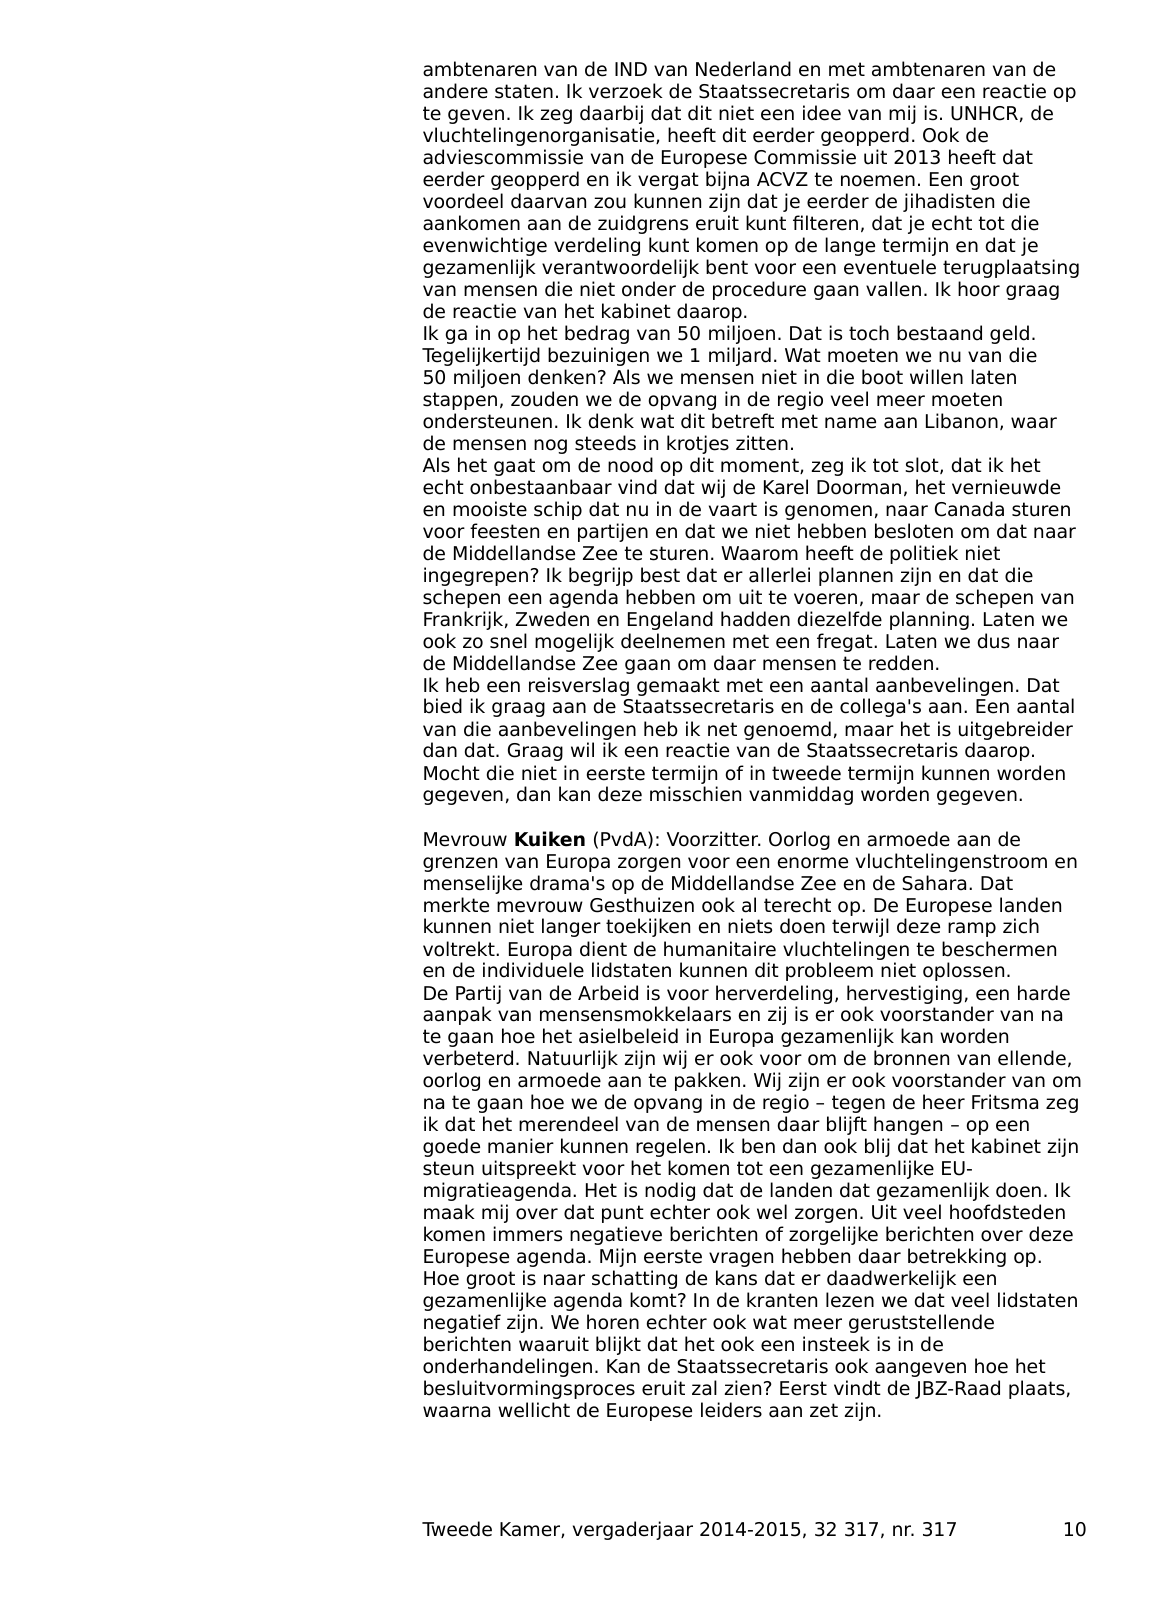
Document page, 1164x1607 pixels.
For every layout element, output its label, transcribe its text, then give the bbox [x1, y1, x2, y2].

text Ik heb een reisverslag gemaakt met een aantal aanbevelingen. Dat bied ik graag aan de Staatssecretaris en de collega's aan. Een aantal van die aanbevelingen heb ik net genoemd, maar het is uitgebreider dan dat. Graag wil ik een reactie van de Staatssecretaris daarop. Mocht die niet in eerste termijn of in tweede termijn kunnen worden gegeven, dan kan deze misschien vanmiddag worden gegeven. [422, 674, 1087, 806]
text De Partij van de Arbeid is voor herverdeling, hervestiging, een harde aanpak van mensensmokkelaars en zij is er ook voorstander van na te gaan hoe het asielbeleid in Europa gezamenlijk kan worden verbeterd. Natuurlijk zijn wij er ook voor om de bronnen van ellende, oorlog en armoede aan te pakken. Wij zijn er ook voorstander van om na te gaan hoe we de opvang in de regio – tegen de heer Fritsma zeg ik dat het merendeel van de mensen daar blijft hangen – op een goede manier kunnen regelen. Ik ben dan ook blij dat het kabinet zijn steun uitspreekt voor het komen tot een gezamenlijke EU-migratieagenda. Het is nodig dat de landen dat gezamenlijk doen. Ik maak mij over dat punt echter ook wel zorgen. Uit veel hoofdsteden komen immers negatieve berichten of zorgelijke berichten over deze Europese agenda. Mijn eerste vragen hebben daar betrekking op. [422, 982, 1087, 1268]
text Als het gaat om de nood op dit moment, zeg ik tot slot, dat ik het echt onbestaanbaar vind dat wij de Karel Doorman, het vernieuwde en mooiste schip dat nu in de vaart is genomen, naar Canada sturen voor feesten en partijen en dat we niet hebben besloten om dat naar de Middellandse Zee te sturen. Waarom heeft de politiek niet ingegrepen? Ik begrijp best dat er allerlei plannen zijn en dat die schepen een agenda hebben om uit te voeren, maar de schepen van Frankrijk, Zweden en Engeland hadden diezelfde planning. Laten we ook zo snel mogelijk deelnemen met een fregat. Laten we dus naar de Middellandse Zee gaan om daar mensen te redden. [422, 455, 1087, 674]
text ambtenaren van de IND van Nederland en met ambtenaren van de andere staten. Ik verzoek de Staatssecretaris om daar een reactie op te geven. Ik zeg daarbij dat dit niet een idee van mij is. UNHCR, de vluchtelingenorganisatie, heeft dit eerder geopperd. Ook de adviescommissie van de Europese Commissie uit 2013 heeft dat eerder geopperd en ik vergat bijna ACVZ te noemen. Een groot voordeel daarvan zou kunnen zijn dat je eerder de jihadisten die aankomen aan de zuidgrens eruit kunt filteren, dat je echt tot die evenwichtige verdeling kunt komen op de lange termijn en dat je gezamenlijk verantwoordelijk bent voor een eventuele terugplaatsing van mensen die niet onder de procedure gaan vallen. Ik hoor graag de reactie van het kabinet daarop. [422, 59, 1087, 323]
text Mevrouw Kuiken (PvdA): Voorzitter. Oorlog en armoede aan de grenzen van Europa zorgen voor een enorme vluchtelingenstroom en menselijke drama's op de Middellandse Zee en de Sahara. Dat merkte mevrouw Gesthuizen ook al terecht op. De Europese landen kunnen niet langer toekijken en niets doen terwijl deze ramp zich voltrekt. Europa dient de humanitaire vluchtelingen te beschermen en de individuele lidstaten kunnen dit probleem niet oplossen. [422, 828, 1087, 982]
text Hoe groot is naar schatting de kans dat er daadwerkelijk een gezamenlijke agenda komt? In de kranten lezen we dat veel lidstaten negatief zijn. We horen echter ook wat meer geruststellende berichten waaruit blijkt dat het ook een insteek is in de onderhandelingen. Kan de Staatssecretaris ook aangeven hoe het besluitvormingsproces eruit zal zien? Eerst vindt de JBZ-Raad plaats, waarna wellicht de Europese leiders aan zet zijn. [422, 1268, 1087, 1422]
text Ik ga in op het bedrag van 50 miljoen. Dat is toch bestaand geld. Tegelijkertijd bezuinigen we 1 miljard. Wat moeten we nu van die 50 miljoen denken? Als we mensen niet in die boot willen laten stappen, zouden we de opvang in de regio veel meer moeten ondersteunen. Ik denk wat dit betreft met name aan Libanon, waar de mensen nog steeds in krotjes zitten. [422, 323, 1087, 455]
